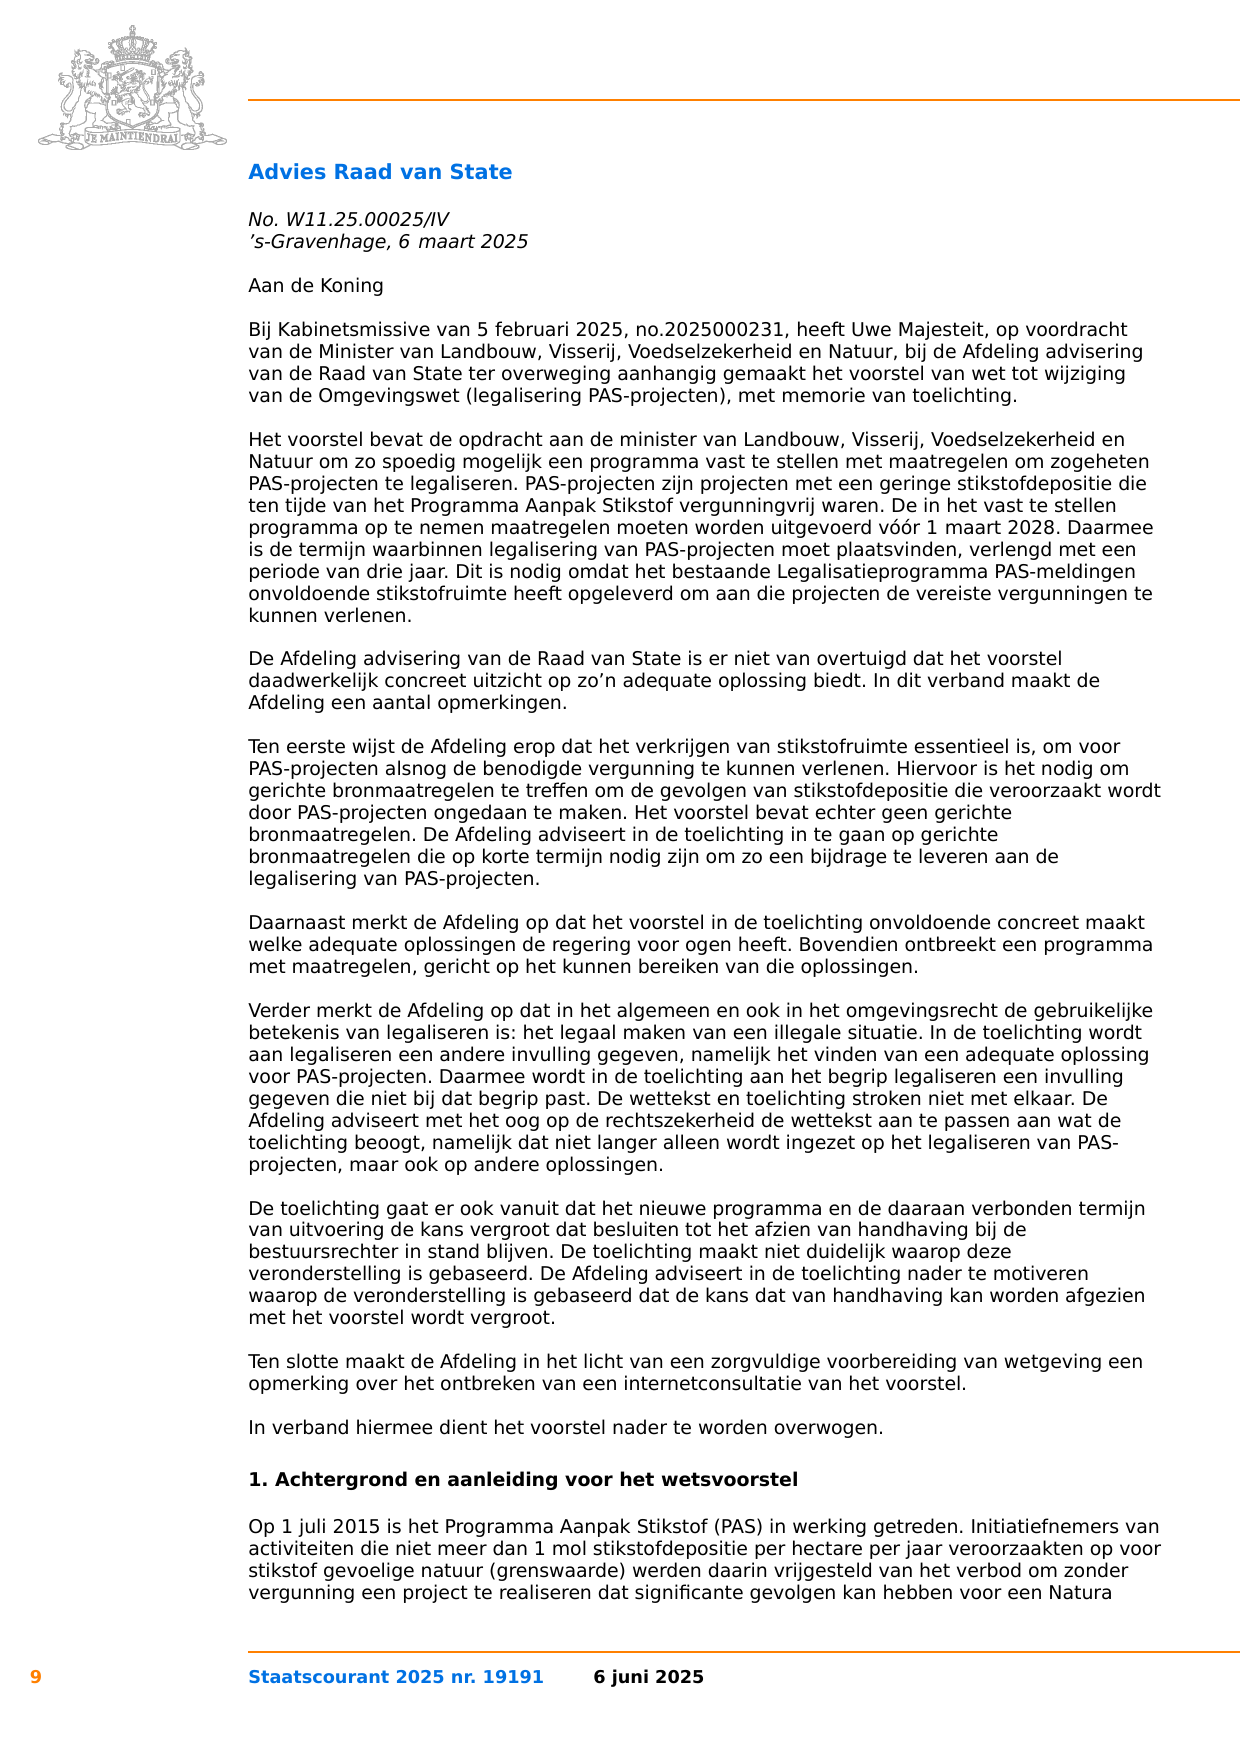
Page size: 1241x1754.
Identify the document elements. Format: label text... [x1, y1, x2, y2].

text Het voorstel bevat de opdracht aan de minister van Landbouw, Visserij, Voedselzekerheid en Natuur om zo spoedig mogelijk een programma vast te stellen met maatregelen om zogeheten PAS-projecten te legaliseren. PAS-projecten zijn projecten met een geringe stikstofdepositie die ten tijde van het Programma Aanpak Stikstof vergunningvrij waren. De in het vast te stellen programma op te nemen maatregelen moeten worden uitgevoerd vóór 1 maart 2028. Daarmee is de termijn waarbinnen legalisering van PAS-projecten moet plaatsvinden, verlengd met een periode van drie jaar. Dit is nodig omdat het bestaande Legalisatieprogramma PAS-meldingen onvoldoende stikstofruimte heeft opgeleverd om aan die projecten de vereiste vergunningen te kunnen verlenen. [248, 429, 1163, 626]
text Op 1 juli 2015 is het Programma Aanpak Stikstof (PAS) in werking getreden. Initiatiefnemers van activiteiten die niet meer dan 1 mol stikstofdepositie per hectare per jaar veroorzaakten op voor stikstof gevoelige natuur (grenswaarde) werden daarin vrijgesteld van het verbod om zonder vergunning een project te realiseren dat significante gevolgen kan hebben voor een Natura [248, 1516, 1163, 1604]
text Ten eerste wijst de Afdeling erop dat het verkrijgen van stikstofruimte essentieel is, om voor PAS-projecten alsnog de benodigde vergunning te kunnen verlenen. Hiervoor is het nodig om gerichte bronmaatregelen te treffen om de gevolgen van stikstofdepositie die veroorzaakt wordt door PAS-projecten ongedaan te maken. Het voorstel bevat echter geen gerichte bronmaatregelen. De Afdeling adviseert in de toelichting in te gaan op gerichte bronmaatregelen die op korte termijn nodig zijn om zo een bijdrage te leveren aan de legalisering van PAS-projecten. [248, 736, 1163, 890]
text De toelichting gaat er ook vanuit dat het nieuwe programma en de daaraan verbonden termijn van uitvoering de kans vergroot dat besluiten tot het afzien van handhaving bij de bestuursrechter in stand blijven. De toelichting maakt niet duidelijk waarop deze veronderstelling is gebaseerd. De Afdeling adviseert in de toelichting nader te motiveren waarop de veronderstelling is gebaseerd dat de kans dat van handhaving kan worden afgezien met het voorstel wordt vergroot. [248, 1197, 1163, 1329]
subtitle Advies Raad van State [248, 160, 1163, 184]
text Verder merkt de Afdeling op dat in het algemeen en ook in het omgevingsrecht de gebruikelijke betekenis van legaliseren is: het legaal maken van een illegale situatie. In de toelichting wordt aan legaliseren een andere invulling gegeven, namelijk het vinden van een adequate oplossing voor PAS‑projecten. Daarmee wordt in de toelichting aan het begrip legaliseren een invulling gegeven die niet bij dat begrip past. De wettekst en toelichting stroken niet met elkaar. De Afdeling adviseert met het oog op de rechtszekerheid de wettekst aan te passen aan wat de toelichting beoogt, namelijk dat niet langer alleen wordt ingezet op het legaliseren van PAS-projecten, maar ook op andere oplossingen. [248, 1000, 1163, 1176]
text Aan de Koning [248, 275, 1163, 297]
text No. W11.25.00025/IV [248, 209, 1163, 231]
text Bij Kabinetsmissive van 5 februari 2025, no.2025000231, heeft Uwe Majesteit, op voordracht van de Minister van Landbouw, Visserij, Voedselzekerheid en Natuur, bij de Afdeling advisering van de Raad van State ter overweging aanhangig gemaakt het voorstel van wet tot wijziging van de Omgevingswet (legalisering PAS-projecten), met memorie van toelichting. [248, 319, 1163, 407]
text De Afdeling advisering van de Raad van State is er niet van overtuigd dat het voorstel daadwerkelijk concreet uitzicht op zo’n adequate oplossing biedt. In dit verband maakt de Afdeling een aantal opmerkingen. [248, 648, 1163, 714]
text Daarnaast merkt de Afdeling op dat het voorstel in de toelichting onvoldoende concreet maakt welke adequate oplossingen de regering voor ogen heeft. Bovendien ontbreekt een programma met maatregelen, gericht op het kunnen bereiken van die oplossingen. [248, 912, 1163, 978]
text In verband hiermee dient het voorstel nader te worden overwogen. [248, 1417, 1163, 1439]
text Ten slotte maakt de Afdeling in het licht van een zorgvuldige voorbereiding van wetgeving een opmerking over het ontbreken van een internetconsultatie van het voorstel. [248, 1351, 1163, 1395]
subtitle 1. Achtergrond en aanleiding voor het wetsvoorstel [248, 1469, 1163, 1491]
text ’s-Gravenhage, 6 maart 2025 [248, 231, 1163, 253]
picture [38, 25, 227, 150]
